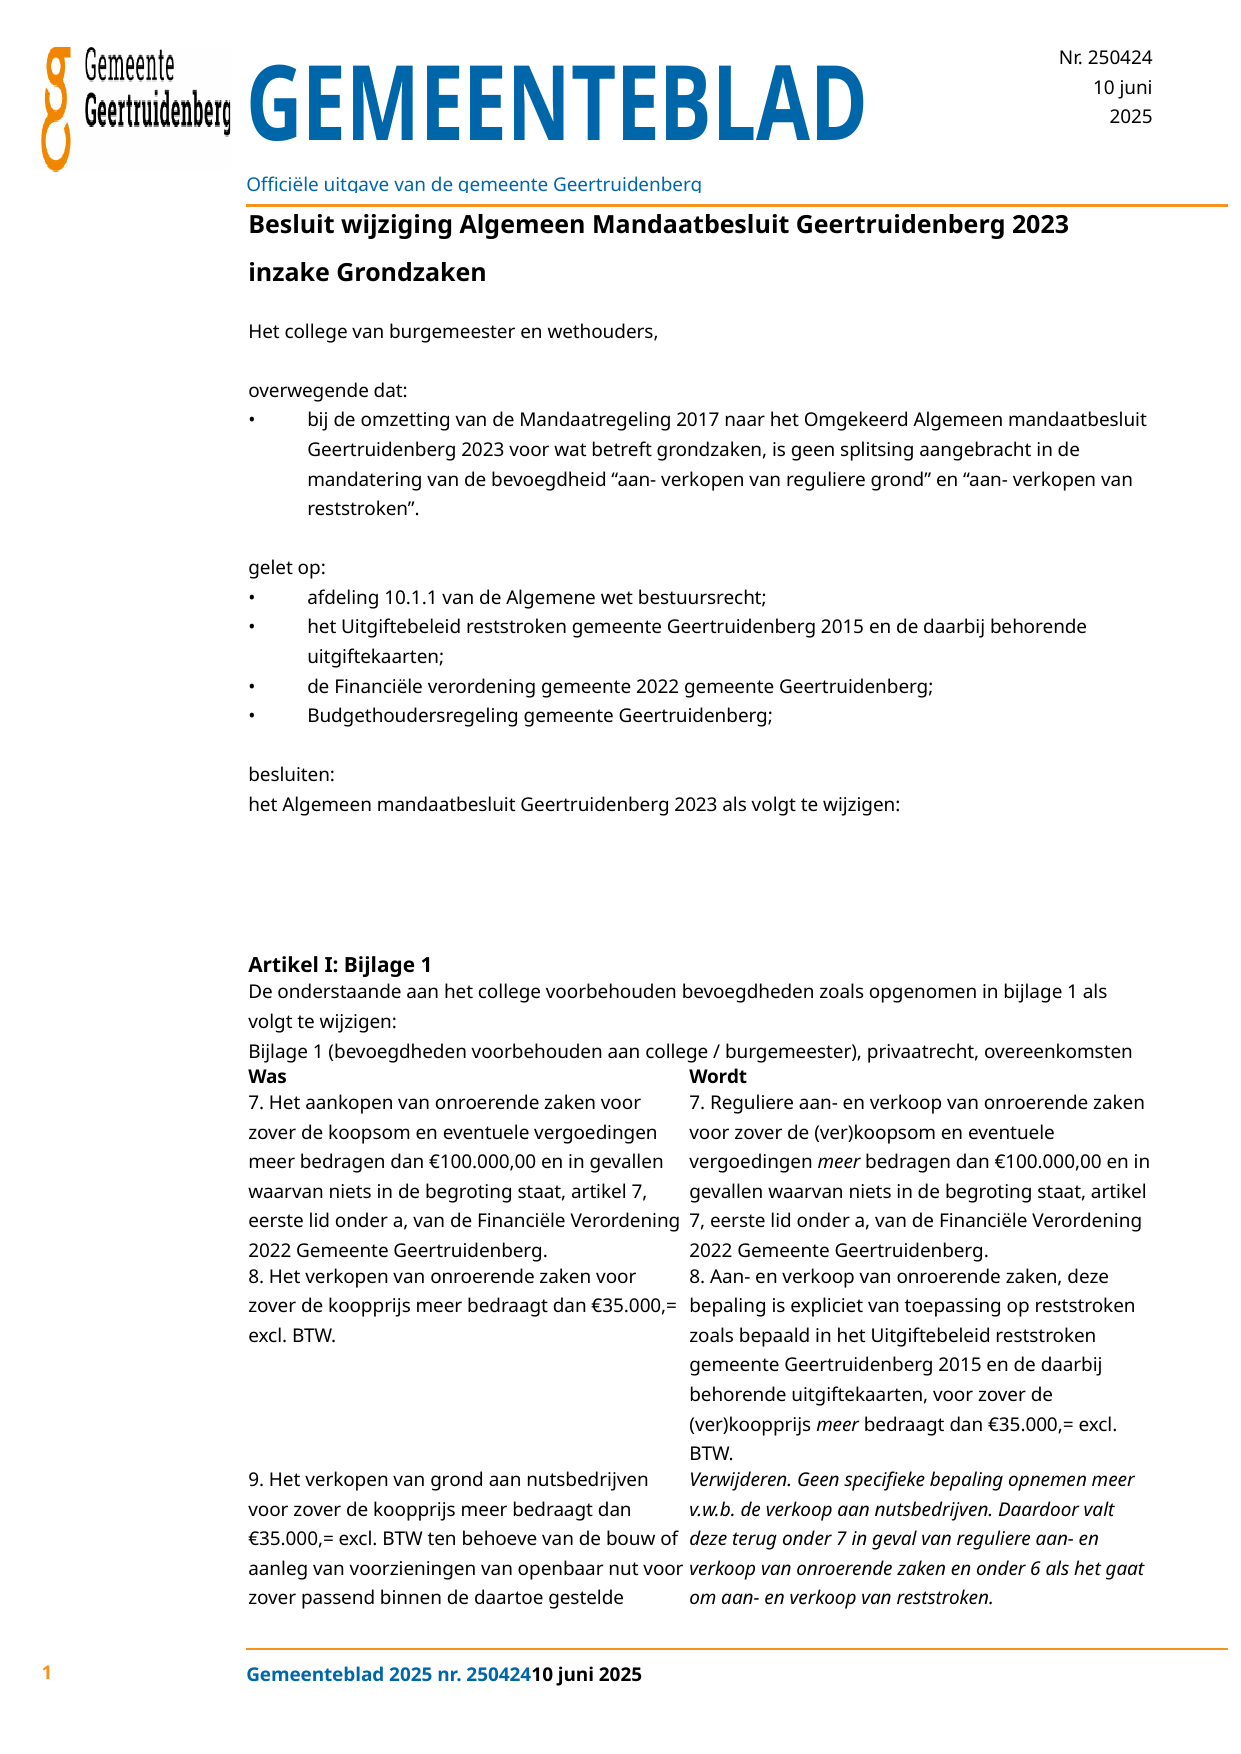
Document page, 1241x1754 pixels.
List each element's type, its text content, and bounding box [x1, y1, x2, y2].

text Het college van burgemeester en wethouders, [248, 318, 1152, 344]
text gelet op: [248, 554, 1152, 580]
table_header Bijlage 1 (bevoegdheden voorbehouden aan college / burgemeester), privaatrecht, overeenkomsten [248, 1038, 1152, 1063]
table_cell Was [248, 1064, 689, 1089]
list de Financiële verordening gemeente 2022 gemeente Geertruidenberg; [248, 673, 1152, 699]
table_cell 7. Het aankopen van onroerende zaken voor zover de koopsom en eventuele vergoedingen meer bedragen dan €100.000,00 en in gevallen waarvan niets in de begroting staat, artikel 7, eerste lid onder a, van de Financiële Verordening 2022 Gemeente Geertruidenberg. [248, 1089, 689, 1263]
table_cell Verwijderen. Geen specifieke bepaling opnemen meer v.w.b. de verkoop aan nutsbedrijven. Daardoor valt deze terug onder 7 in geval van reguliere aan- en verkoop van onroerende zaken en onder 6 als het gaat om aan- en verkoop van reststroken. [689, 1466, 1152, 1610]
list afdeling 10.1.1 van de Algemene wet bestuursrecht; [248, 584, 1152, 610]
text Artikel I: Bijlage 1 [248, 950, 1152, 978]
picture [41, 47, 231, 172]
table_cell Wordt [689, 1064, 1152, 1089]
text De onderstaande aan het college voorbehouden bevoegdheden zoals opgenomen in bijlage 1 als volgt te wijzigen: [248, 978, 1152, 1034]
text overwegende dat: [248, 377, 1152, 403]
list Budgethoudersregeling gemeente Geertruidenberg; [248, 702, 1152, 728]
table_cell 8. Aan- en verkoop van onroerende zaken, deze bepaling is expliciet van toepassing op reststroken zoals bepaald in het Uitgiftebeleid reststroken gemeente Geertruidenberg 2015 en de daarbij behorende uitgiftekaarten, voor zover de (ver)koopprijs meer bedraagt dan €35.000,= excl. BTW. [689, 1263, 1152, 1466]
table_cell 7. Reguliere aan- en verkoop van onroerende zaken voor zover de (ver)koopsom en eventuele vergoedingen meer bedragen dan €100.000,00 en in gevallen waarvan niets in de begroting staat, artikel 7, eerste lid onder a, van de Financiële Verordening 2022 Gemeente Geertruidenberg. [689, 1089, 1152, 1263]
list bij de omzetting van de Mandaatregeling 2017 naar het Omgekeerd Algemeen mandaatbesluit Geertruidenberg 2023 voor wat betreft grondzaken, is geen splitsing aangebracht in de mandatering van de bevoegdheid “aan- verkopen van reguliere grond” en “aan- verkopen van reststroken”. [248, 407, 1152, 521]
text Besluit wijziging Algemeen Mandaatbesluit Geertruidenberg 2023 inzake Grondzaken [248, 207, 1152, 288]
text besluiten: [248, 762, 1152, 787]
table_cell 9. Het verkopen van grond aan nutsbedrijven voor zover de koopprijs meer bedraagt dan €35.000,= excl. BTW ten behoeve van de bouw of aanleg van voorzieningen van openbaar nut voor zover passend binnen de daartoe gestelde [248, 1466, 689, 1610]
text het Algemeen mandaatbesluit Geertruidenberg 2023 als volgt te wijzigen: [248, 791, 1152, 817]
table_cell 8. Het verkopen van onroerende zaken voor zover de koopprijs meer bedraagt dan €35.000,= excl. BTW. [248, 1263, 689, 1466]
list het Uitgiftebeleid reststroken gemeente Geertruidenberg 2015 en de daarbij behorende uitgiftekaarten; [248, 614, 1152, 669]
